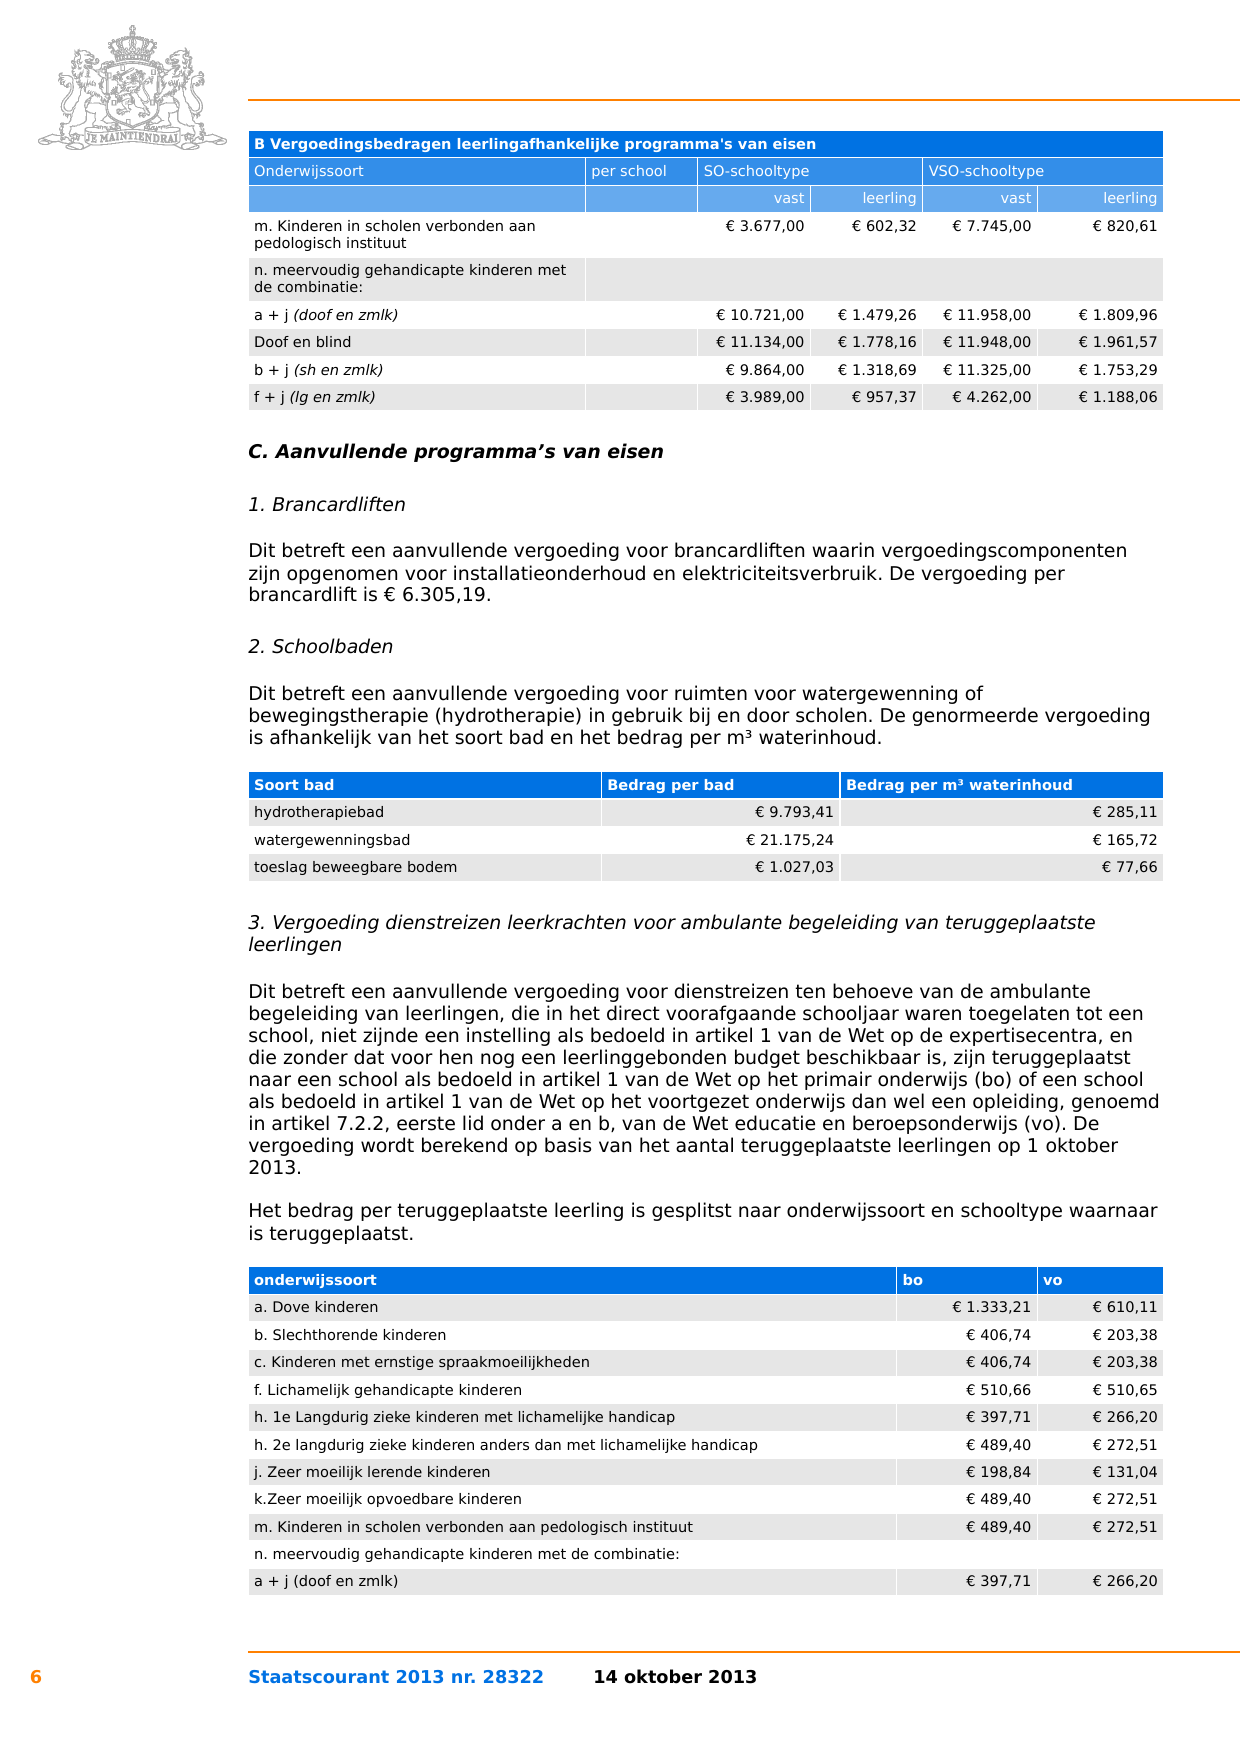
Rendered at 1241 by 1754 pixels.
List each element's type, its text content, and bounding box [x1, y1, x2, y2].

table_cell € 489,40 [897, 1432, 1037, 1458]
table_cell € 272,51 [1038, 1514, 1163, 1540]
table_header bo [897, 1267, 1037, 1294]
table_cell € 165,72 [841, 827, 1163, 853]
text Het bedrag per teruggeplaatste leerling is gesplitst naar onderwijssoort en schooltype waarnaar is teruggeplaatst. [248, 1200, 1163, 1244]
table_cell j. Zeer moeilijk lerende kinderen [249, 1459, 896, 1485]
table_cell [586, 186, 697, 212]
table_cell b. Slechthorende kinderen [249, 1322, 896, 1348]
table_cell € 1.753,29 [1038, 357, 1163, 383]
table_cell € 11.958,00 [923, 302, 1037, 328]
subtitle C. Aanvullende programma’s van eisen [248, 441, 1163, 463]
table_cell € 9.793,41 [602, 800, 839, 826]
table_cell € 602,32 [811, 213, 922, 256]
table_header Bedrag per bad [602, 772, 839, 798]
table_cell € 198,84 [897, 1459, 1037, 1485]
table_cell € 489,40 [897, 1514, 1037, 1540]
table_cell a. Dove kinderen [249, 1295, 896, 1321]
table_cell h. 1e Langdurig zieke kinderen met lichamelijke handicap [249, 1404, 896, 1431]
table_cell € 397,71 [897, 1569, 1037, 1595]
table_cell € 1.961,57 [1038, 329, 1163, 356]
table_cell € 4.262,00 [923, 384, 1037, 410]
table_cell € 266,20 [1038, 1569, 1163, 1595]
table_cell toeslag beweegbare bodem [249, 854, 601, 881]
table_cell leerling [811, 186, 922, 212]
table_cell a + j (doof en zmlk) [249, 302, 585, 328]
table_cell € 9.864,00 [698, 357, 810, 383]
table_cell € 1.027,03 [602, 854, 839, 881]
table_cell a + j (doof en zmlk) [249, 1569, 896, 1595]
table_cell f. Lichamelijk gehandicapte kinderen [249, 1377, 896, 1403]
table_cell m. Kinderen in scholen verbonden aan pedologisch instituut [249, 213, 585, 256]
table_cell € 11.325,00 [923, 357, 1037, 383]
table_cell € 7.745,00 [923, 213, 1037, 256]
text Dit betreft een aanvullende vergoeding voor ruimten voor watergewenning of bewegingstherapie (hydrotherapie) in gebruik bij en door scholen. De genormeerde vergoeding is afhankelijk van het soort bad en het bedrag per m³ waterinhoud. [248, 683, 1163, 749]
table_cell € 285,11 [841, 800, 1163, 826]
table_cell € 1.809,96 [1038, 302, 1163, 328]
table_cell [586, 302, 697, 328]
table_cell € 510,66 [897, 1377, 1037, 1403]
table_cell € 3.677,00 [698, 213, 810, 256]
picture [38, 25, 227, 150]
table_cell € 610,11 [1038, 1295, 1163, 1321]
table_cell Onderwijssoort [249, 158, 585, 185]
table_cell € 131,04 [1038, 1459, 1163, 1485]
table_cell € 77,66 [841, 854, 1163, 881]
table_cell [586, 384, 697, 410]
table_cell VSO-schooltype [923, 158, 1163, 185]
table_cell [586, 213, 697, 256]
table_cell € 1.333,21 [897, 1295, 1037, 1321]
table_cell € 820,61 [1038, 213, 1163, 256]
table_header B Vergoedingsbedragen leerlingafhankelijke programma's van eisen [249, 131, 1163, 157]
subtitle 2. Schoolbaden [248, 636, 1163, 658]
table_cell € 1.318,69 [811, 357, 922, 383]
table_cell € 957,37 [811, 384, 922, 410]
table_cell € 397,71 [897, 1404, 1037, 1431]
table_cell vast [923, 186, 1037, 212]
table_cell n. meervoudig gehandicapte kinderen met de combinatie: [249, 1541, 1163, 1568]
table_cell € 272,51 [1038, 1486, 1163, 1513]
table_cell € 11.134,00 [698, 329, 810, 356]
table_header onderwijssoort [249, 1267, 896, 1294]
table_cell € 1.188,06 [1038, 384, 1163, 410]
table_cell € 1.479,26 [811, 302, 922, 328]
table_cell € 489,40 [897, 1486, 1037, 1513]
table_cell h. 2e langdurig zieke kinderen anders dan met lichamelijke handicap [249, 1432, 896, 1458]
table_header Bedrag per m³ waterinhoud [841, 772, 1163, 798]
subtitle 1. Brancardliften [248, 493, 1163, 515]
table_cell per school [586, 158, 697, 185]
table_cell € 272,51 [1038, 1432, 1163, 1458]
table_cell c. Kinderen met ernstige spraakmoeilijkheden [249, 1350, 896, 1376]
table_cell € 10.721,00 [698, 302, 810, 328]
table_cell vast [698, 186, 810, 212]
table_cell € 406,74 [897, 1322, 1037, 1348]
table_cell SO-schooltype [698, 158, 922, 185]
table_cell [586, 329, 697, 356]
table_cell [586, 357, 697, 383]
table_cell € 11.948,00 [923, 329, 1037, 356]
table_cell n. meervoudig gehandicapte kinderen met de combinatie: [249, 258, 585, 301]
table_cell k.Zeer moeilijk opvoedbare kinderen [249, 1486, 896, 1513]
text Dit betreft een aanvullende vergoeding voor brancardliften waarin vergoedingscomponenten zijn opgenomen voor installatieonderhoud en elektriciteitsverbruik. De vergoeding per brancardlift is € 6.305,19. [248, 540, 1163, 606]
table_cell [249, 186, 585, 212]
table_cell € 406,74 [897, 1350, 1037, 1376]
table_cell € 203,38 [1038, 1322, 1163, 1348]
table_cell € 510,65 [1038, 1377, 1163, 1403]
table_cell Doof en blind [249, 329, 585, 356]
table_cell m. Kinderen in scholen verbonden aan pedologisch instituut [249, 1514, 896, 1540]
table_header Soort bad [249, 772, 601, 798]
table_cell € 266,20 [1038, 1404, 1163, 1431]
table_cell € 21.175,24 [602, 827, 839, 853]
table_cell f + j (lg en zmlk) [249, 384, 585, 410]
table_header vo [1038, 1267, 1163, 1294]
table_cell leerling [1038, 186, 1163, 212]
table_cell b + j (sh en zmlk) [249, 357, 585, 383]
table_cell € 1.778,16 [811, 329, 922, 356]
table_cell [586, 258, 1163, 301]
table_cell € 203,38 [1038, 1350, 1163, 1376]
table_cell watergewenningsbad [249, 827, 601, 853]
table_cell hydrotherapiebad [249, 800, 601, 826]
subtitle 3. Vergoeding dienstreizen leerkrachten voor ambulante begeleiding van teruggeplaatste leerlingen [248, 912, 1163, 956]
text Dit betreft een aanvullende vergoeding voor dienstreizen ten behoeve van de ambulante begeleiding van leerlingen, die in het direct voorafgaande schooljaar waren toegelaten tot een school, niet zijnde een instelling als bedoeld in artikel 1 van de Wet op de expertisecentra, en die zonder dat voor hen nog een leerlinggebonden budget beschikbaar is, zijn teruggeplaatst naar een school als bedoeld in artikel 1 van de Wet op het primair onderwijs (bo) of een school als bedoeld in artikel 1 van de Wet op het voortgezet onderwijs dan wel een opleiding, genoemd in artikel 7.2.2, eerste lid onder a en b, van de Wet educatie en beroepsonderwijs (vo). De vergoeding wordt berekend op basis van het aantal teruggeplaatste leerlingen op 1 oktober 2013. [248, 981, 1163, 1178]
table_cell € 3.989,00 [698, 384, 810, 410]
